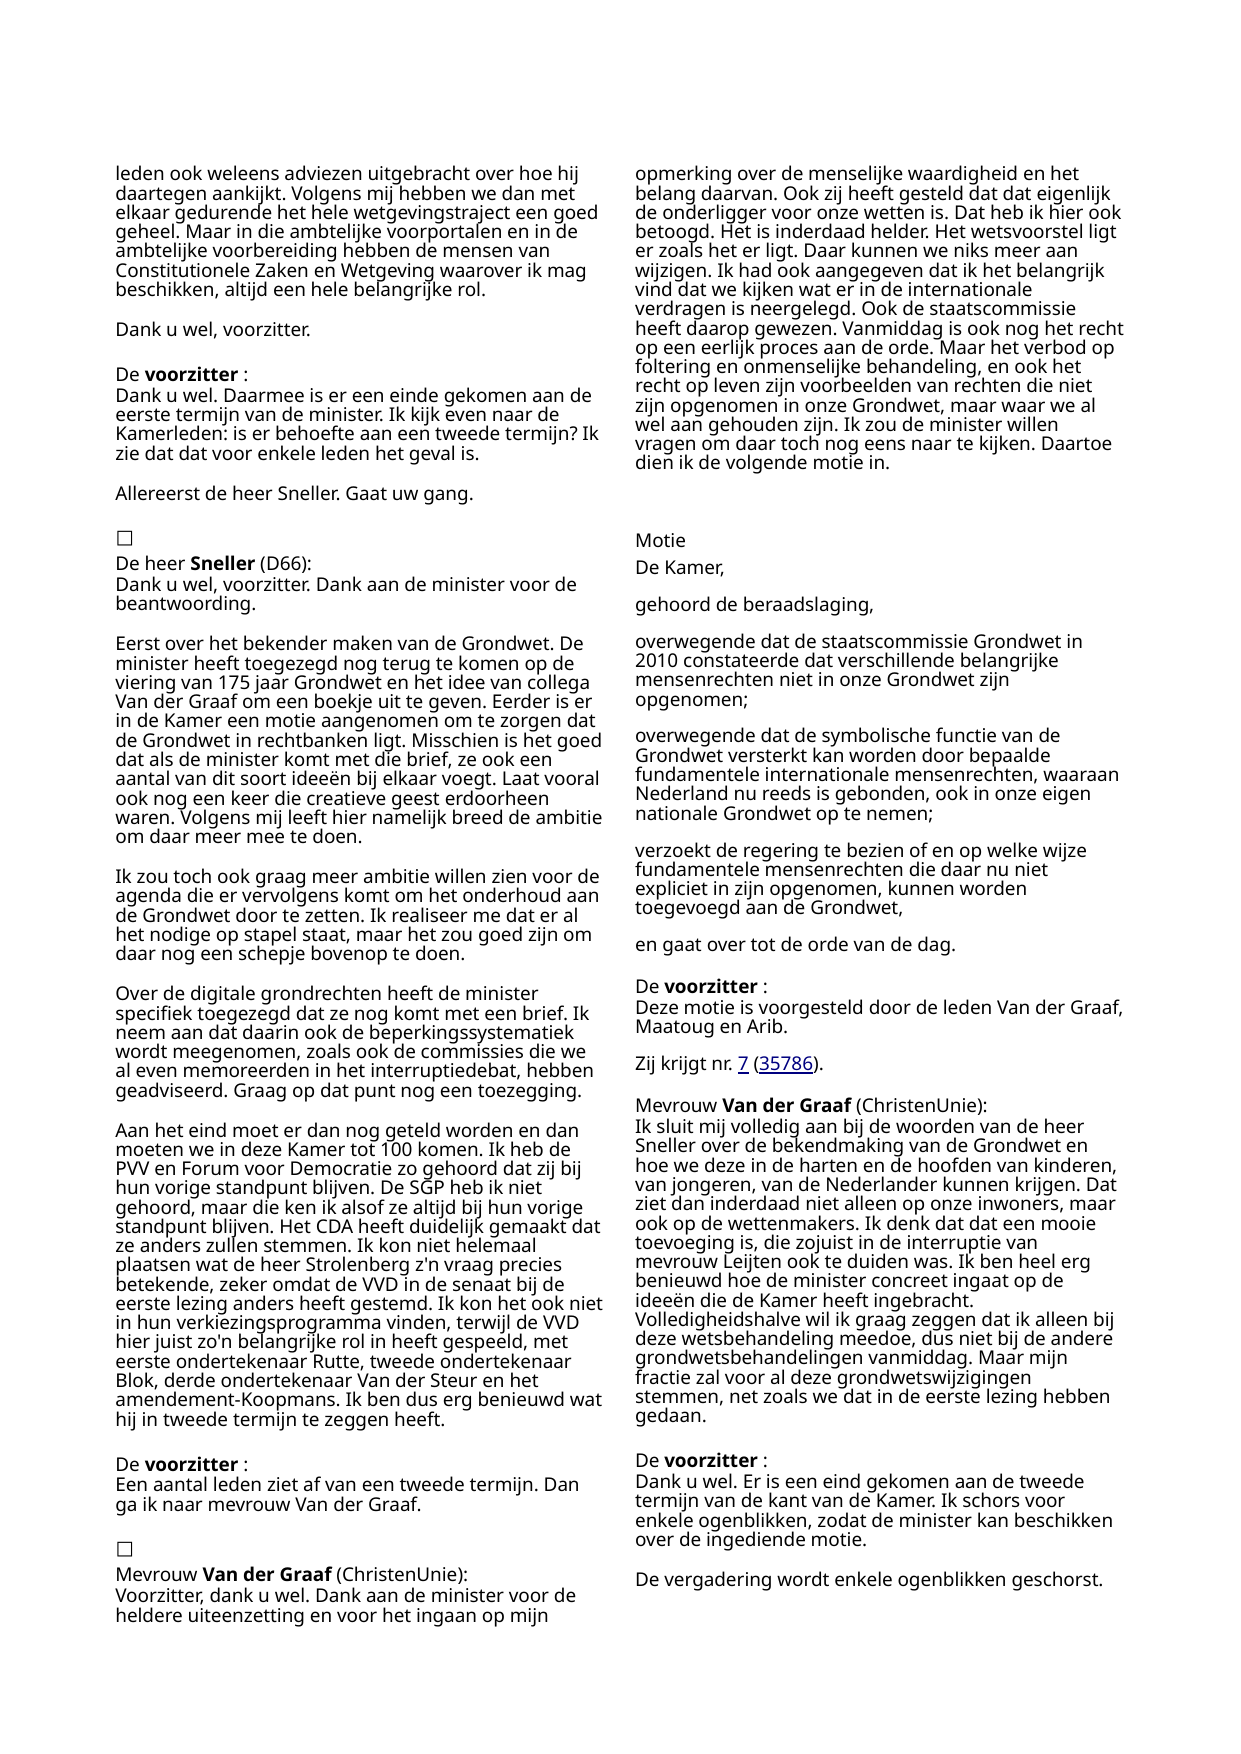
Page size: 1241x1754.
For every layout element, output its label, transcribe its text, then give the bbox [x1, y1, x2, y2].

text Aan het eind moet er dan nog geteld worden en dan moeten we in deze Kamer tot 100 komen. Ik heb de PVV en Forum voor Democratie zo gehoord dat zij bij hun vorige standpunt blijven. De SGP heb ik niet gehoord, maar die ken ik alsof ze altijd bij hun vorige standpunt blijven. Het CDA heeft duidelijk gemaakt dat ze anders zullen stemmen. Ik kon niet helemaal plaatsen wat de heer Strolenberg z'n vraag precies betekende, zeker omdat de VVD in de senaat bij de eerste lezing anders heeft gestemd. Ik kon het ook niet in hun verkiezingsprogramma vinden, terwijl de VVD hier juist zo'n belangrijke rol in heeft gespeeld, met eerste ondertekenaar Rutte, tweede ondertekenaar Blok, derde ondertekenaar Van der Steur en het amendement-Koopmans. Ik ben dus erg benieuwd wat hij in tweede termijn te zeggen heeft. [115, 1122, 605, 1430]
text leden ook weleens adviezen uitgebracht over hoe hij daartegen aankijkt. Volgens mij hebben we dan met elkaar gedurende het hele wetgevingstraject een goed geheel. Maar in die ambtelijke voorportalen en in de ambtelijke voorbereiding hebben de mensen van Constitutionele Zaken en Wetgeving waarover ik mag beschikken, altijd een hele belangrijke rol. [115, 165, 605, 300]
text De heer Sneller (D66): [115, 550, 605, 576]
text De voorzitter : [635, 1447, 1125, 1473]
text ⬜ [115, 1536, 605, 1562]
text opmerking over de menselijke waardigheid en het belang daarvan. Ook zij heeft gesteld dat dat eigenlijk de onderligger voor onze wetten is. Dat heb ik hier ook betoogd. Het is inderdaad helder. Het wetsvoorstel ligt er zoals het er ligt. Daar kunnen we niks meer aan wijzigen. Ik had ook aangegeven dat ik het belangrijk vind dat we kijken wat er in de internationale verdragen is neergelegd. Ook de staatscommissie heeft daarop gewezen. Vanmiddag is ook nog het recht op een eerlijk proces aan de orde. Maar het verbod op foltering en onmenselijke behandeling, en ook het recht op leven zijn voorbeelden van rechten die niet zijn opgenomen in onze Grondwet, maar waar we al wel aan gehouden zijn. Ik zou de minister willen vragen om daar toch nog eens naar te kijken. Daartoe dien ik de volgende motie in. [635, 165, 1125, 474]
text Een aantal leden ziet af van een tweede termijn. Dan ga ik naar mevrouw Van der Graaf. [115, 1476, 605, 1515]
text en gaat over tot de orde van de dag. [635, 936, 1125, 956]
text verzoekt de regering te bezien of en op welke wijze fundamentele mensenrechten die daar nu niet expliciet in zijn opgenomen, kunnen worden toegevoegd aan de Grondwet, [635, 842, 1125, 919]
text Dank u wel, voorzitter. [115, 321, 605, 340]
text Dank u wel. Er is een eind gekomen aan de tweede termijn van de kant van de Kamer. Ik schors voor enkele ogenblikken, zodat de minister kan beschikken over de ingediende motie. [635, 1473, 1125, 1550]
text gehoord de beraadslaging, [635, 596, 1125, 615]
text Voorzitter, dank u wel. Dank aan de minister voor de heldere uiteenzetting en voor het ingaan op mijn [115, 1587, 605, 1626]
text ⬜ [115, 525, 605, 550]
text De voorzitter : [635, 973, 1125, 999]
text Eerst over het bekender maken van de Grondwet. De minister heeft toegezegd nog terug te komen op de viering van 175 jaar Grondwet en het idee van collega Van der Graaf om een boekje uit te geven. Eerder is er in de Kamer een motie aangenomen om te zorgen dat de Grondwet in rechtbanken ligt. Misschien is het goed dat als de minister komt met die brief, ze ook een aantal van dit soort ideeën bij elkaar voegt. Laat vooral ook nog een keer die creatieve geest erdoorheen waren. Volgens mij leeft hier namelijk breed de ambitie om daar meer mee te doen. [115, 635, 605, 847]
text De Kamer, [635, 559, 1125, 578]
text Zij krijgt nr. 7 (35786). [635, 1055, 1125, 1074]
text Deze motie is voorgesteld door de leden Van der Graaf, Maatoug en Arib. [635, 999, 1125, 1038]
text De voorzitter : [115, 361, 605, 387]
text overwegende dat de staatscommissie Grondwet in 2010 constateerde dat verschillende belangrijke mensenrechten niet in onze Grondwet zijn opgenomen; [635, 633, 1125, 710]
text Allereerst de heer Sneller. Gaat uw gang. [115, 484, 605, 504]
text Mevrouw Van der Graaf (ChristenUnie): [635, 1092, 1125, 1118]
text Motie [635, 527, 1125, 553]
text overwegende dat de symbolische functie van de Grondwet versterkt kan worden door bepaalde fundamentele internationale mensenrechten, waaraan Nederland nu reeds is gebonden, ook in onze eigen nationale Grondwet op te nemen; [635, 727, 1125, 824]
text De vergadering wordt enkele ogenblikken geschorst. [635, 1571, 1125, 1590]
text Ik zou toch ook graag meer ambitie willen zien voor de agenda die er vervolgens komt om het onderhoud aan de Grondwet door te zetten. Ik realiseer me dat er al het nodige op stapel staat, maar het zou goed zijn om daar nog een schepje bovenop te doen. [115, 868, 605, 964]
text De voorzitter : [115, 1451, 605, 1476]
text Ik sluit mij volledig aan bij de woorden van de heer Sneller over de bekendmaking van de Grondwet en hoe we deze in de harten en de hoofden van kinderen, van jongeren, van de Nederlander kunnen krijgen. Dat ziet dan inderdaad niet alleen op onze inwoners, maar ook op de wettenmakers. Ik denk dat dat een mooie toevoeging is, die zojuist in de interruptie van mevrouw Leijten ook te duiden was. Ik ben heel erg benieuwd hoe de minister concreet ingaat op de ideeën die de Kamer heeft ingebracht. Volledigheidshalve wil ik graag zeggen dat ik alleen bij deze wetsbehandeling meedoe, dus niet bij de andere grondwetsbehandelingen vanmiddag. Maar mijn fractie zal voor al deze grondwetswijzigingen stemmen, net zoals we dat in de eerste lezing hebben gedaan. [635, 1118, 1125, 1426]
text Mevrouw Van der Graaf (ChristenUnie): [115, 1562, 605, 1587]
text Dank u wel, voorzitter. Dank aan de minister voor de beantwoording. [115, 576, 605, 615]
text Dank u wel. Daarmee is er een einde gekomen aan de eerste termijn van de minister. Ik kijk even naar de Kamerleden: is er behoefte aan een tweede termijn? Ik zie dat dat voor enkele leden het geval is. [115, 387, 605, 464]
text Over de digitale grondrechten heeft de minister specifiek toegezegd dat ze nog komt met een brief. Ik neem aan dat daarin ook de beperkingssystematiek wordt meegenomen, zoals ook de commissies die we al even memoreerden in het interruptiedebat, hebben geadviseerd. Graag op dat punt nog een toezegging. [115, 985, 605, 1101]
